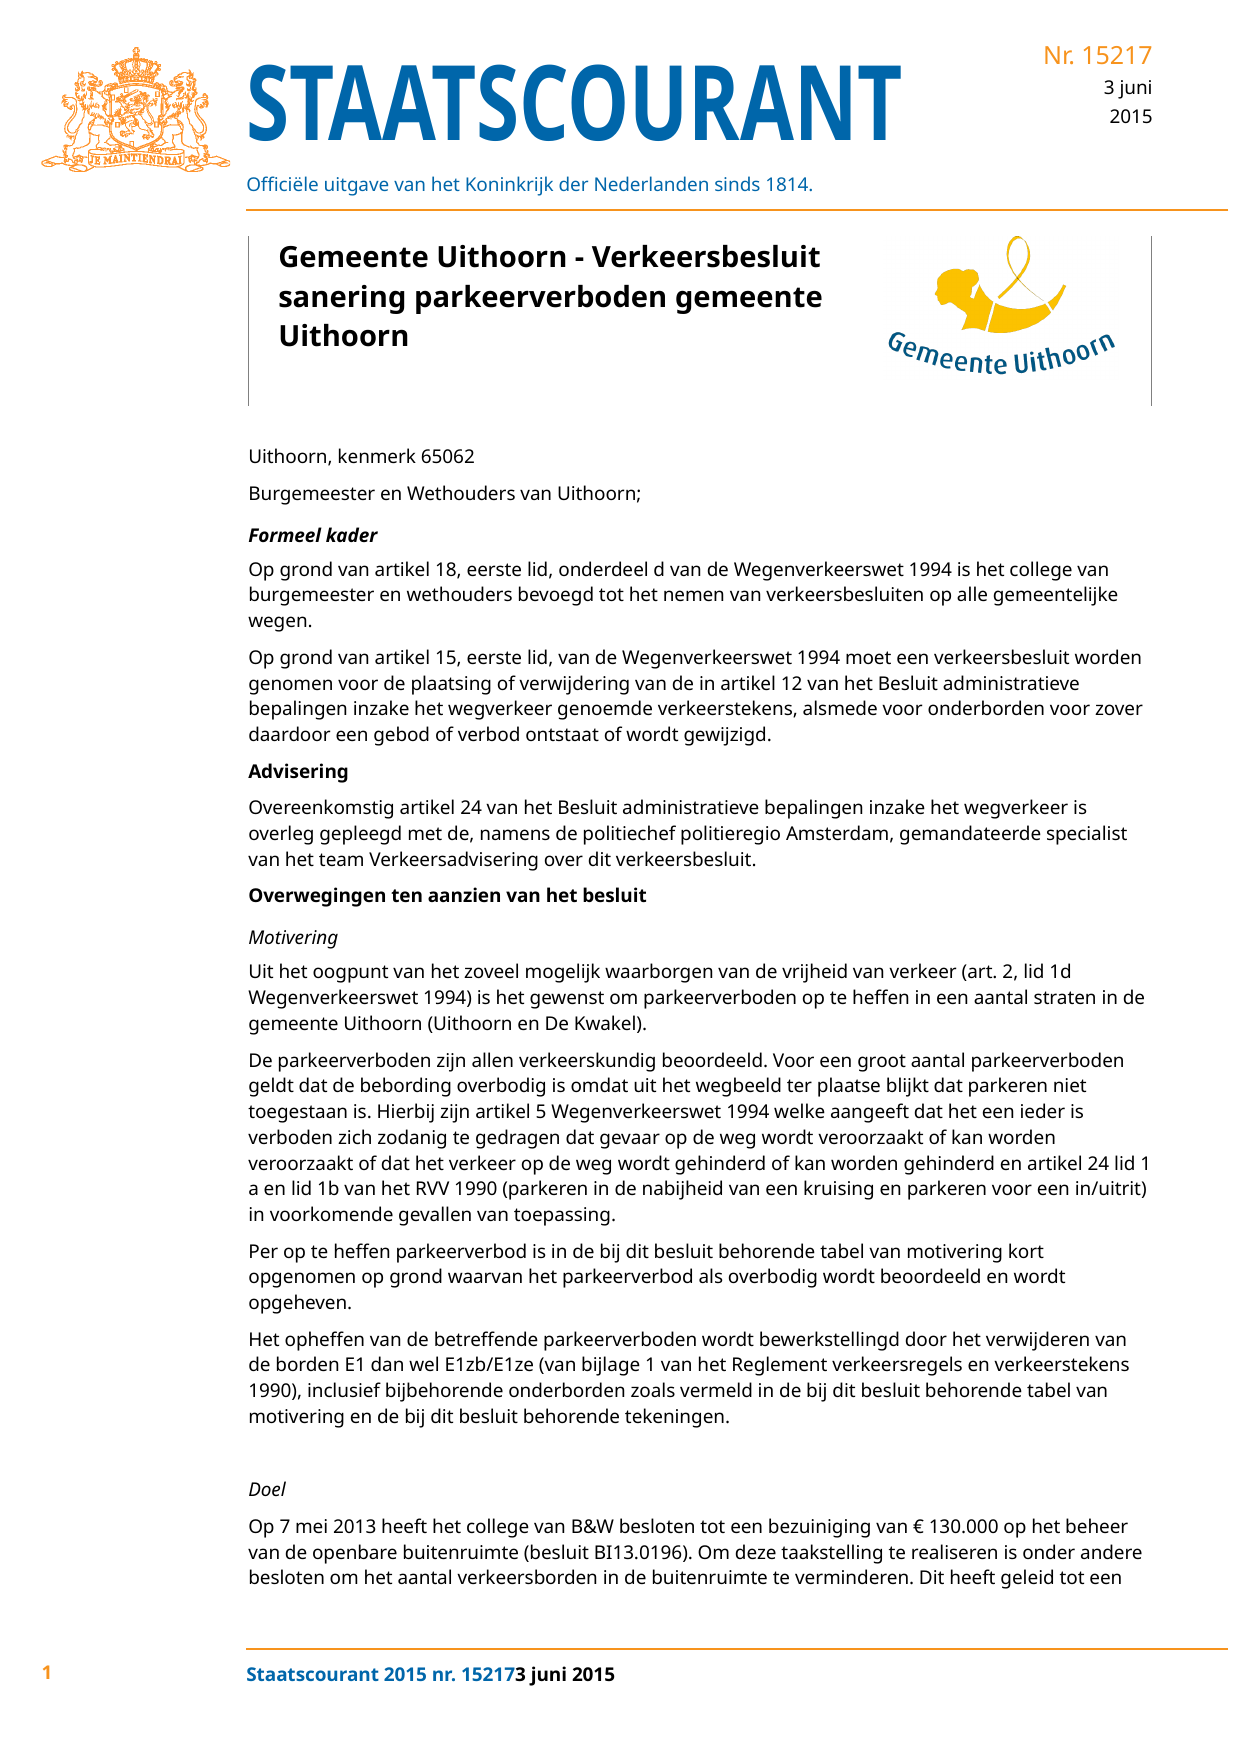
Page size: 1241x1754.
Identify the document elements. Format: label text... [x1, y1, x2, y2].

text Doel [248, 1476, 1152, 1502]
text Op grond van artikel 18, eerste lid, onderdeel d van de Wegenverkeerswet 1994 is het college van burgemeester en wethouders bevoegd tot het nemen van verkeersbesluiten op alle gemeentelijke wegen. [248, 556, 1152, 633]
picture [882, 236, 1119, 380]
text Per op te heffen parkeerverbod is in de bij dit besluit behorende tabel van motivering kort opgenomen op grond waarvan het parkeerverbod als overbodig wordt beoordeeld en wordt opgeheven. [248, 1238, 1152, 1315]
text Advisering [248, 758, 1152, 784]
text Overeenkomstig artikel 24 van het Besluit administratieve bepalingen inzake het wegverkeer is overleg gepleegd met de, namens de politiechef politieregio Amsterdam, gemandateerde specialist van het team Verkeersadvisering over dit verkeersbesluit. [248, 794, 1152, 872]
text Formeel kader [248, 522, 1152, 548]
text Burgemeester en Wethouders van Uithoorn; [248, 480, 1152, 506]
text Op 7 mei 2013 heeft het college van B&W besloten tot een bezuiniging van € 130.000 op het beheer van de openbare buitenruimte (besluit BI13.0196). Om deze taakstelling te realiseren is onder andere besloten om het aantal verkeersborden in de buitenruimte te verminderen. Dit heeft geleid tot een [248, 1513, 1152, 1590]
text Uit het oogpunt van het zoveel mogelijk waarborgen van de vrijheid van verkeer (art. 2, lid 1d Wegenverkeerswet 1994) is het gewenst om parkeerverboden op te heffen in een aantal straten in de gemeente Uithoorn (Uithoorn en De Kwakel). [248, 959, 1152, 1036]
picture [41, 47, 231, 172]
text Uithoorn, kenmerk 65062 [248, 443, 1152, 469]
text Op grond van artikel 15, eerste lid, van de Wegenverkeerswet 1994 moet een verkeersbesluit worden genomen voor de plaatsing of verwijdering van de in artikel 12 van het Besluit administratieve bepalingen inzake het wegverkeer genoemde verkeerstekens, alsmede voor onderborden voor zover daardoor een gebod of verbod ontstaat of wordt gewijzigd. [248, 644, 1152, 747]
text De parkeerverboden zijn allen verkeerskundig beoordeeld. Voor een groot aantal parkeerverboden geldt dat de bebording overbodig is omdat uit het wegbeeld ter plaatse blijkt dat parkeren niet toegestaan is. Hierbij zijn artikel 5 Wegenverkeerswet 1994 welke aangeeft dat het een ieder is verboden zich zodanig te gedragen dat gevaar op de weg wordt veroorzaakt of kan worden veroorzaakt of dat het verkeer op de weg wordt gehinderd of kan worden gehinderd en artikel 24 lid 1 a en lid 1b van het RVV 1990 (parkeren in de nabijheid van een kruising en parkeren voor een in/uitrit) in voorkomende gevallen van toepassing. [248, 1047, 1152, 1227]
table_header Gemeente Uithoorn - Verkeersbesluit sanering parkeerverboden gemeente Uithoorn [249, 236, 850, 406]
text Het opheffen van de betreffende parkeerverboden wordt bewerkstellingd door het verwijderen van de borden E1 dan wel E1zb/E1ze (van bijlage 1 van het Reglement verkeersregels en verkeerstekens 1990), inclusief bijbehorende onderborden zoals vermeld in de bij dit besluit behorende tabel van motivering en de bij dit besluit behorende tekeningen. [248, 1326, 1152, 1429]
table_header [850, 236, 1151, 406]
text Overwegingen ten aanzien van het besluit [248, 883, 1152, 908]
text Motivering [248, 924, 1152, 950]
